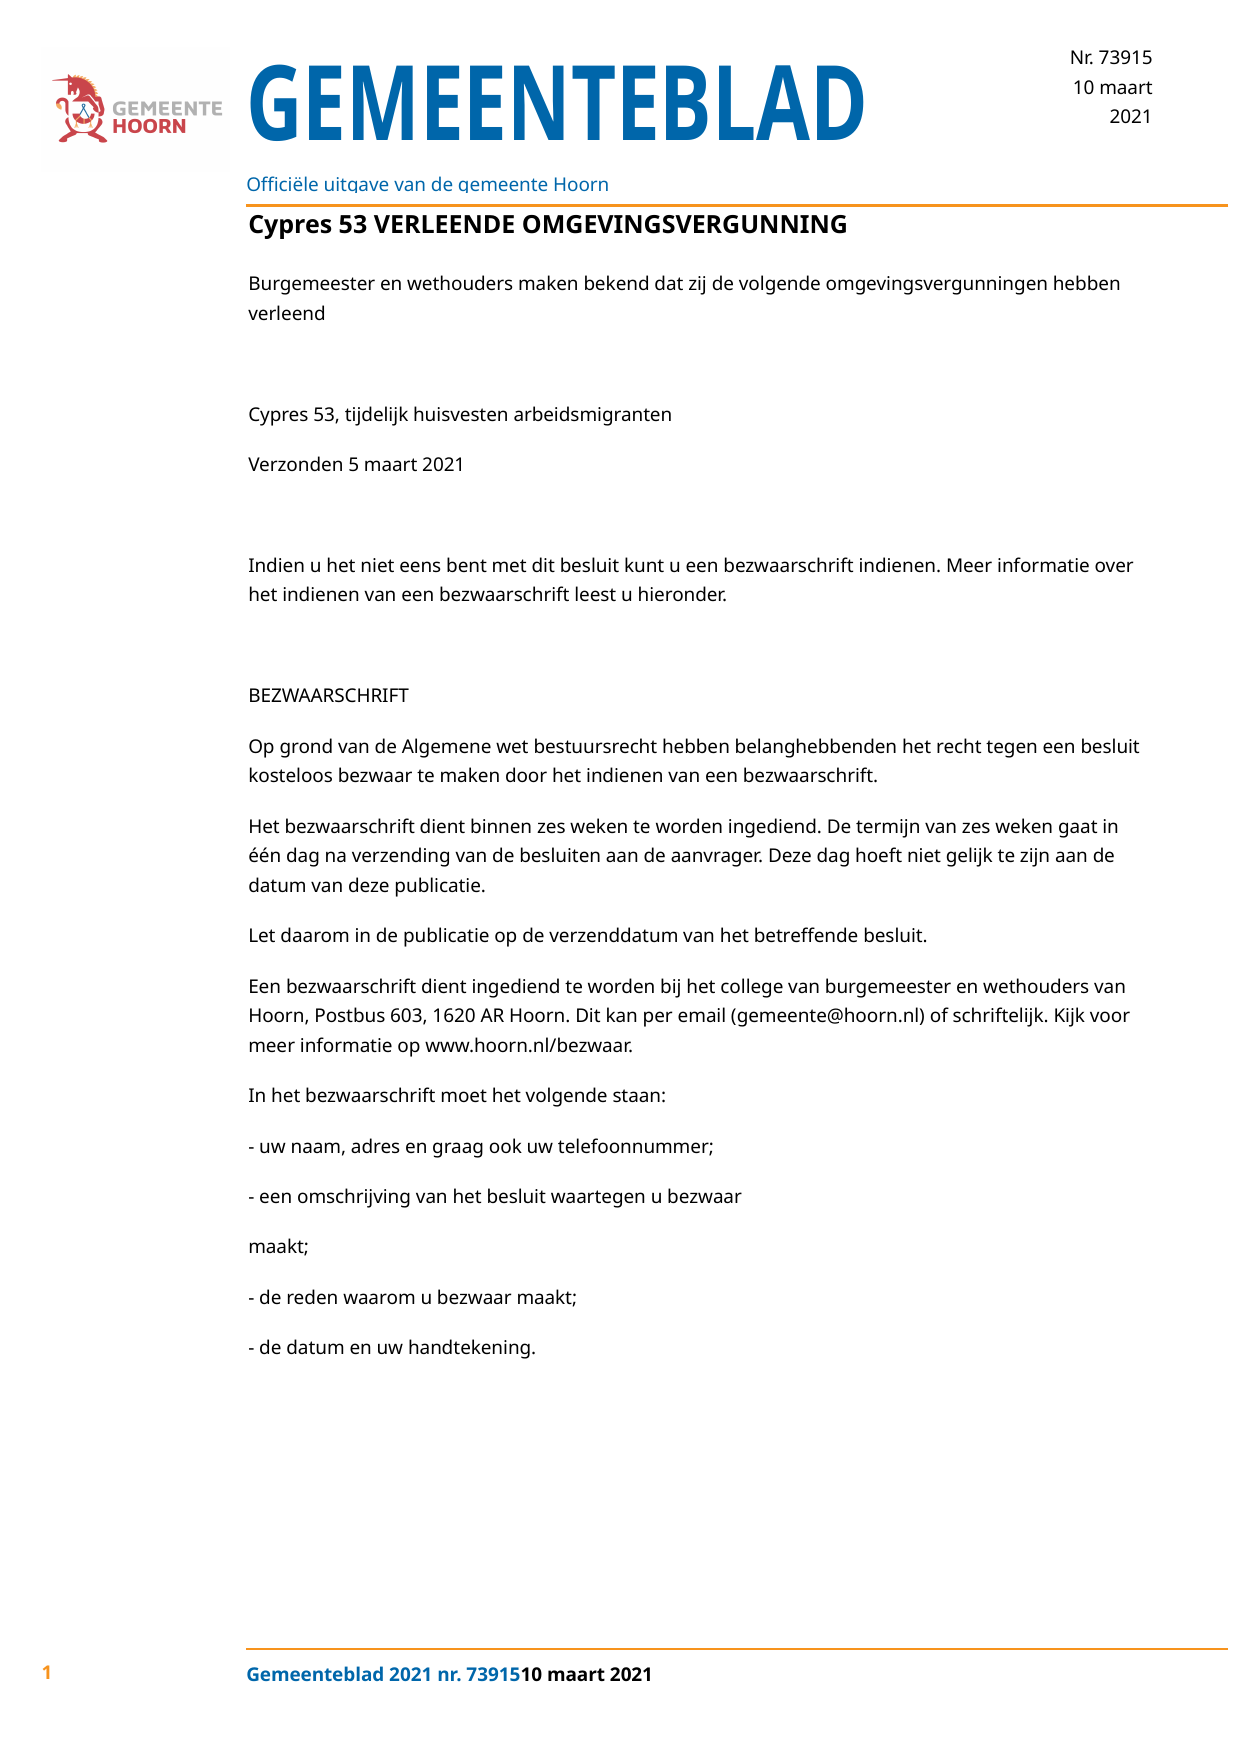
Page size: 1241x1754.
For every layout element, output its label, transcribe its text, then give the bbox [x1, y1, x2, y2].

text In het bezwaarschrift moet het volgende staan: [248, 1082, 1152, 1108]
text Verzonden 5 maart 2021 [248, 451, 1152, 477]
text Cypres 53 VERLEENDE OMGEVINGSVERGUNNING [248, 207, 1152, 241]
text Het bezwaarschrift dient binnen zes weken te worden ingediend. De termijn van zes weken gaat in één dag na verzending van de besluiten aan de aanvrager. Deze dag hoeft niet gelijk te zijn aan de datum van deze publicatie. [248, 813, 1152, 898]
text maakt; [248, 1234, 1152, 1259]
text - de datum en uw handtekening. [248, 1334, 1152, 1360]
text - uw naam, adres en graag ook uw telefoonnummer; [248, 1133, 1152, 1158]
text - de reden waarom u bezwaar maakt; [248, 1284, 1152, 1310]
picture [41, 47, 231, 172]
text Indien u het niet eens bent met dit besluit kunt u een bezwaarschrift indienen. Meer informatie over het indienen van een bezwaarschrift leest u hieronder. [248, 552, 1152, 607]
text BEZWAARSCHRIFT [248, 682, 1152, 708]
text Burgemeester en wethouders maken bekend dat zij de volgende omgevingsvergunningen hebben verleend [248, 270, 1152, 326]
text Op grond van de Algemene wet bestuursrecht hebben belanghebbenden het recht tegen een besluit kosteloos bezwaar te maken door het indienen van een bezwaarschrift. [248, 733, 1152, 788]
text - een omschrijving van het besluit waartegen u bezwaar [248, 1183, 1152, 1209]
text Let daarom in de publicatie op de verzenddatum van het betreffende besluit. [248, 922, 1152, 948]
text Cypres 53, tijdelijk huisvesten arbeidsmigranten [248, 401, 1152, 426]
text Een bezwaarschrift dient ingediend te worden bij het college van burgemeester en wethouders van Hoorn, Postbus 603, 1620 AR Hoorn. Dit kan per email (gemeente@hoorn.nl) of schriftelijk. Kijk voor meer informatie op www.hoorn.nl/bezwaar. [248, 973, 1152, 1058]
